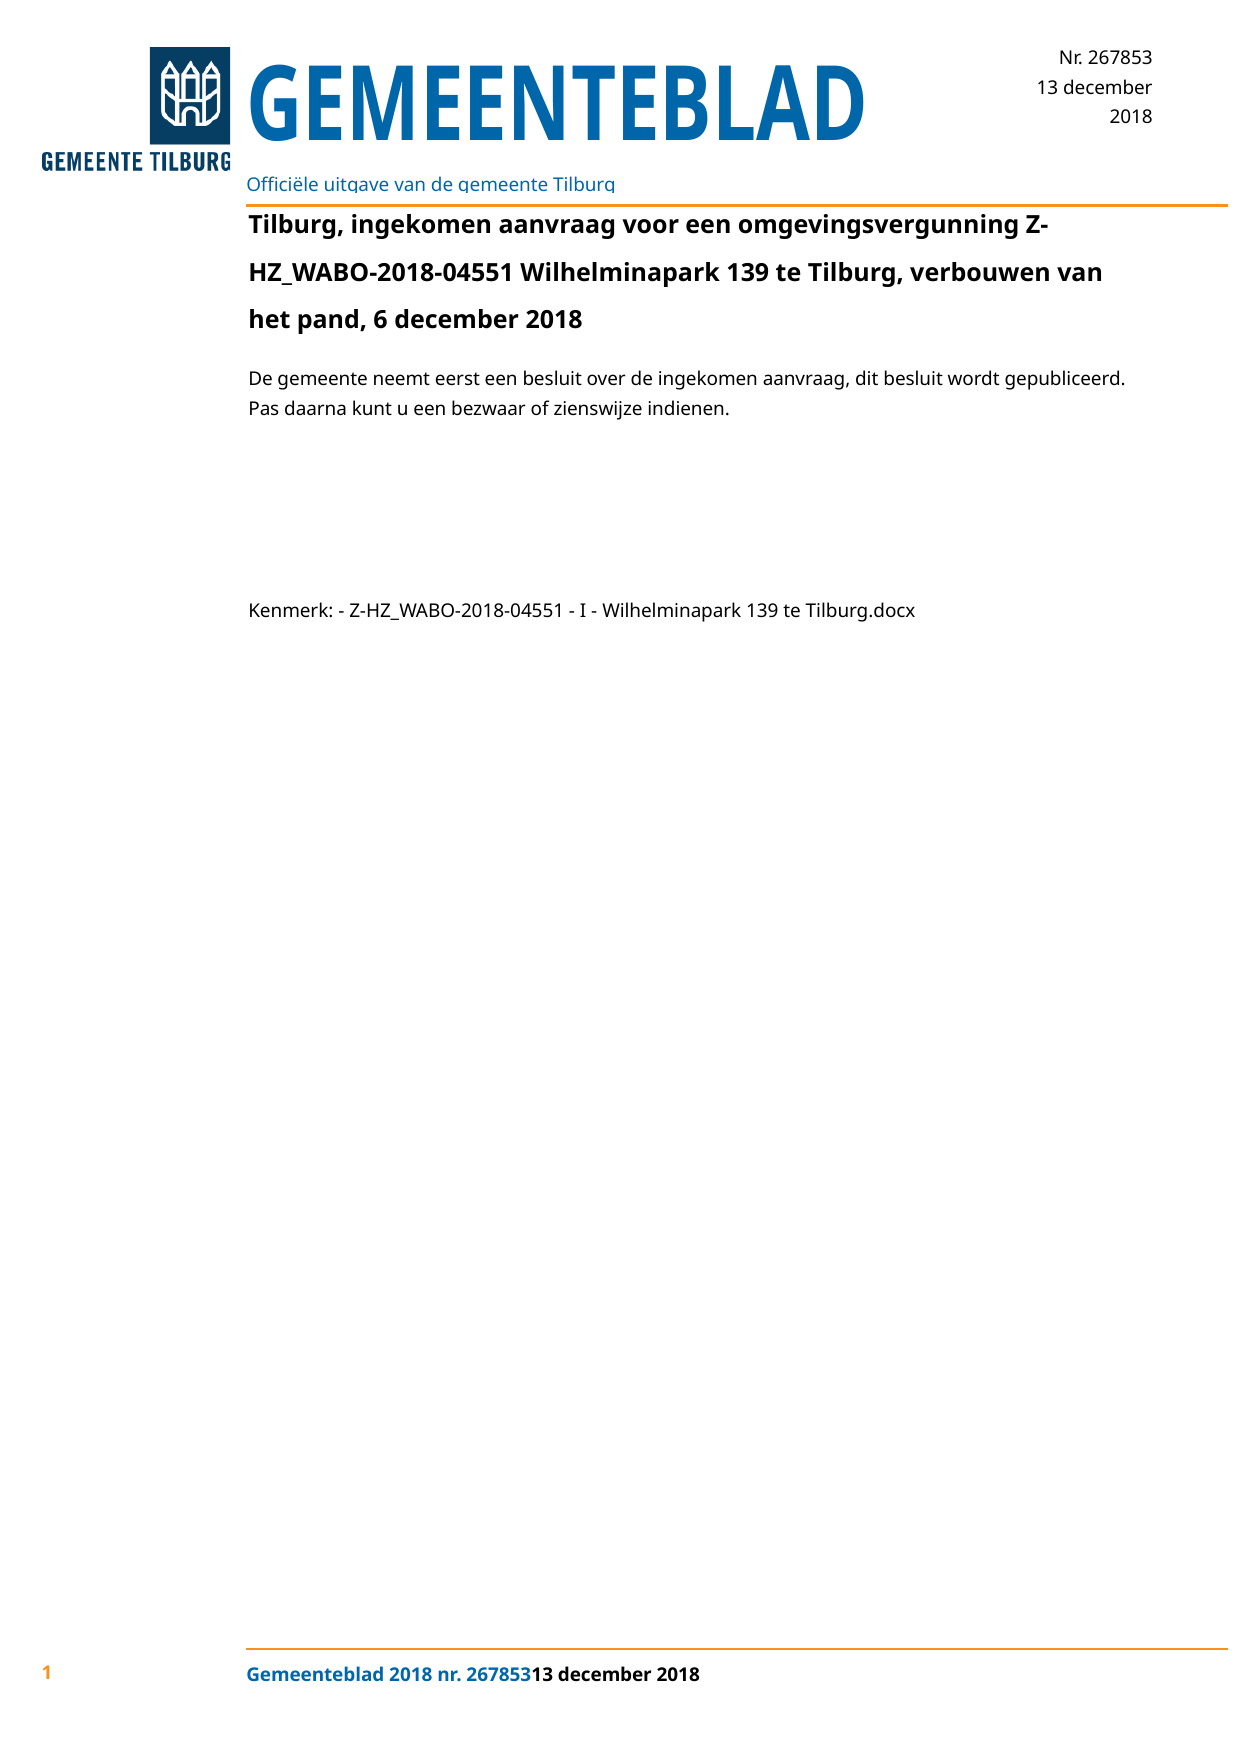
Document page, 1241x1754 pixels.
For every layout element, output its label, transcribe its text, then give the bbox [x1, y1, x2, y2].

text Kenmerk: - Z-HZ_WABO-2018-04551 - I - Wilhelminapark 139 te Tilburg.docx [248, 597, 1152, 622]
text De gemeente neemt eerst een besluit over de ingekomen aanvraag, dit besluit wordt gepubliceerd. Pas daarna kunt u een bezwaar of zienswijze indienen. [248, 366, 1152, 421]
text Tilburg, ingekomen aanvraag voor een omgevingsvergunning Z-HZ_WABO-2018-04551 Wilhelminapark 139 te Tilburg, verbouwen van het pand, 6 december 2018 [248, 207, 1152, 336]
picture [41, 47, 231, 172]
